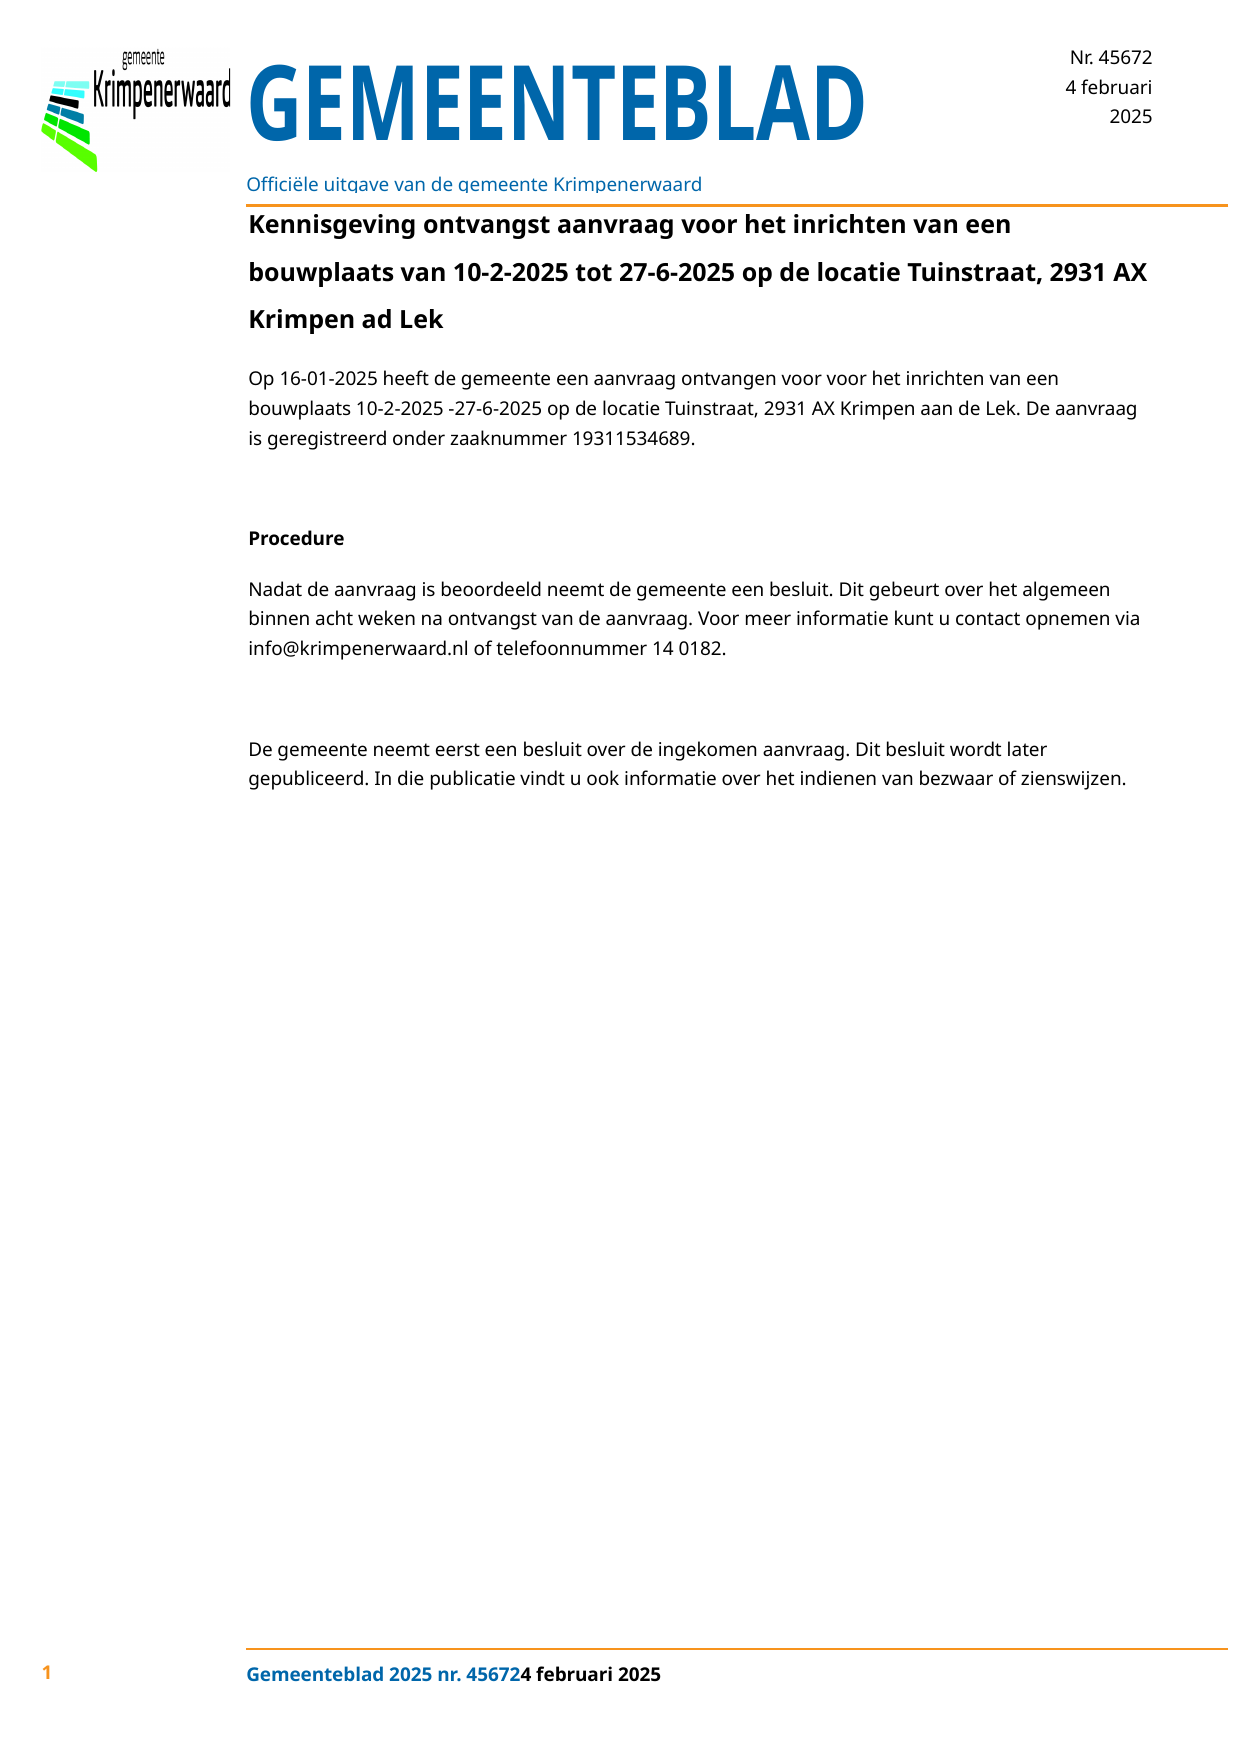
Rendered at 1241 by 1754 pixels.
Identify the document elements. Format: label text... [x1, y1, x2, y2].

text Procedure [248, 526, 1152, 551]
text De gemeente neemt eerst een besluit over de ingekomen aanvraag. Dit besluit wordt later gepubliceerd. In die publicatie vindt u ook informatie over het indienen van bezwaar of zienswijzen. [248, 736, 1152, 791]
text Op 16-01-2025 heeft de gemeente een aanvraag ontvangen voor voor het inrichten van een bouwplaats 10-2-2025 -27-6-2025 op de locatie Tuinstraat, 2931 AX Krimpen aan de Lek. De aanvraag is geregistreerd onder zaaknummer 19311534689. [248, 366, 1152, 450]
text Nadat de aanvraag is beoordeeld neemt de gemeente een besluit. Dit gebeurt over het algemeen binnen acht weken na ontvangst van de aanvraag. Voor meer informatie kunt u contact opnemen via info@krimpenerwaard.nl of telefoonnummer 14 0182. [248, 576, 1152, 661]
picture [41, 47, 231, 172]
text Kennisgeving ontvangst aanvraag voor het inrichten van een bouwplaats van 10-2-2025 tot 27-6-2025 op de locatie Tuinstraat, 2931 AX Krimpen ad Lek [248, 207, 1152, 336]
